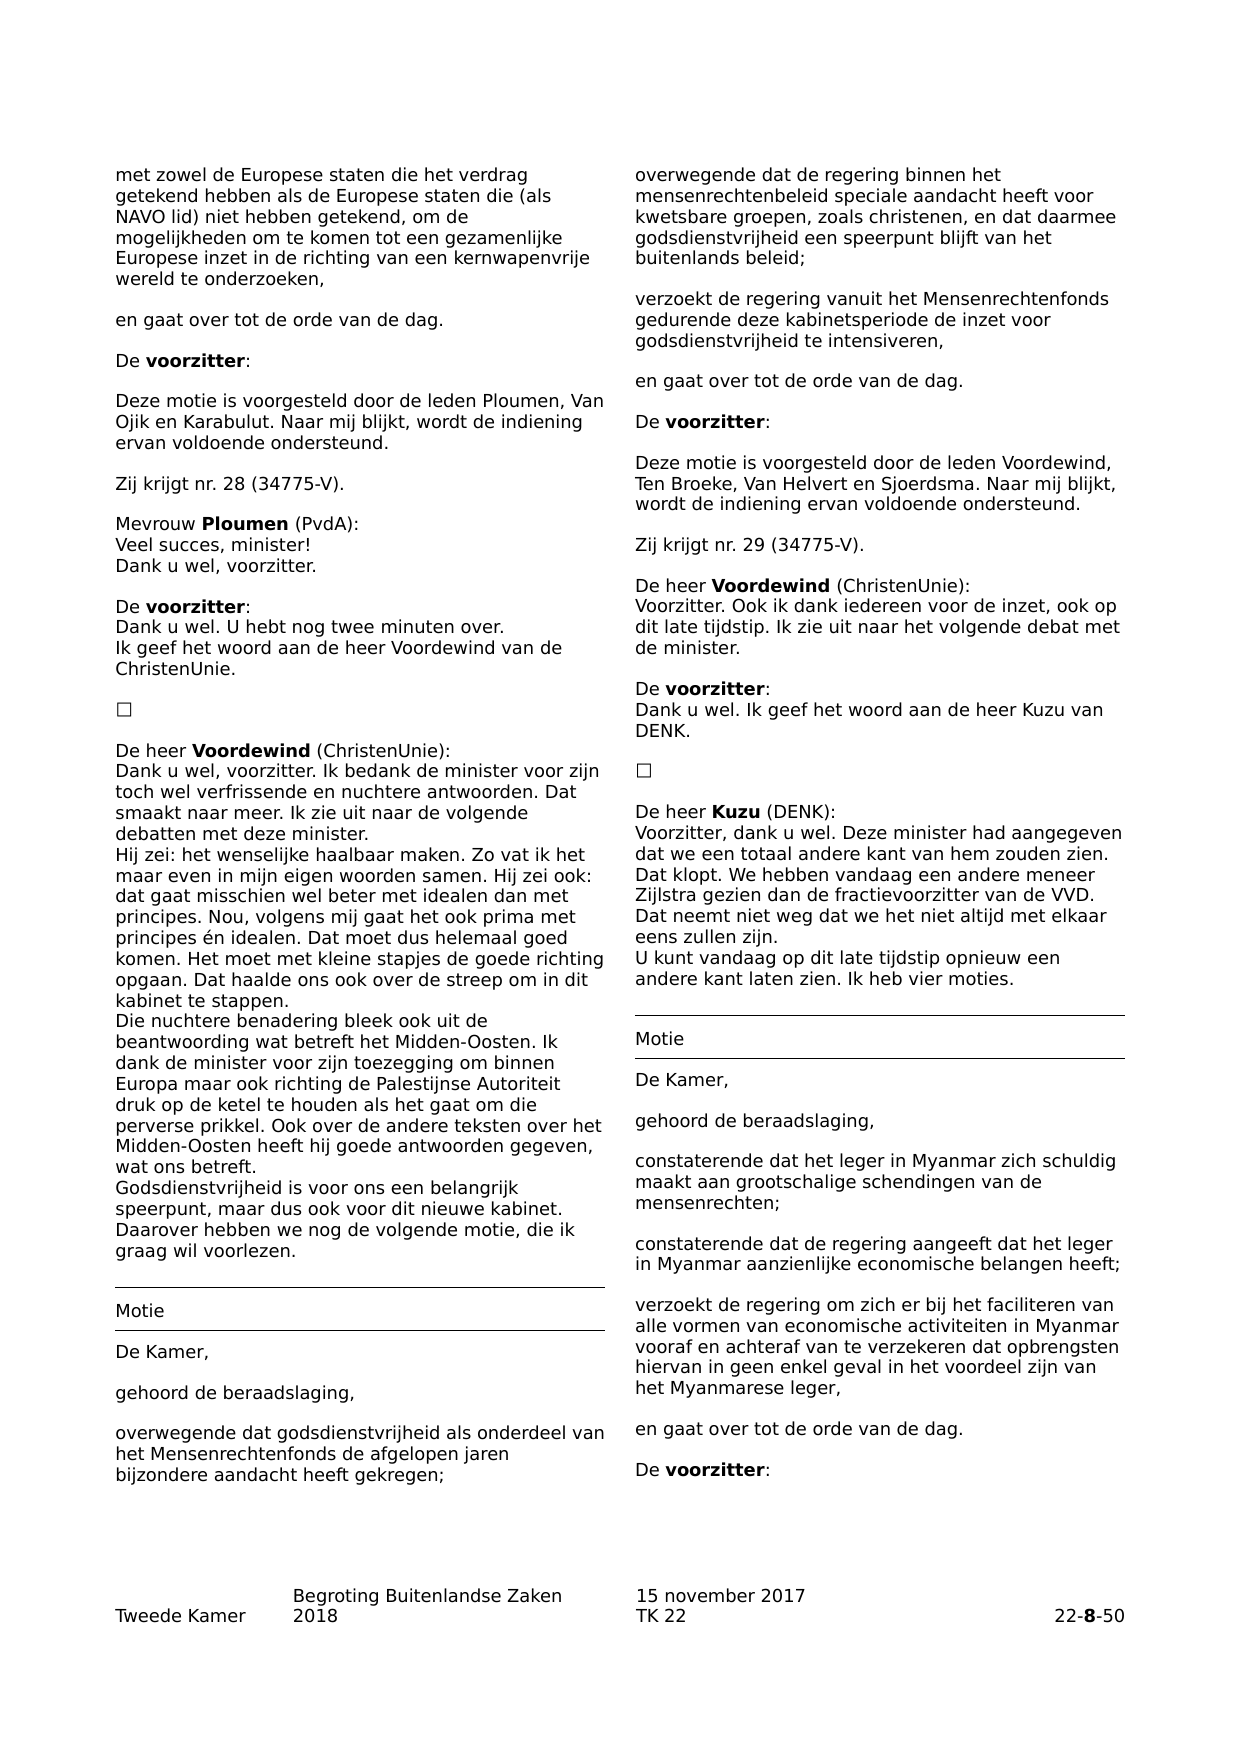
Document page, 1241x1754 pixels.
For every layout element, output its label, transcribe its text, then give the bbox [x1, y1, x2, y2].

text Dank u wel, voorzitter. Ik bedank de minister voor zijn toch wel verfrissende en nuchtere antwoorden. Dat smaakt naar meer. Ik zie uit naar de volgende debatten met deze minister. [115, 761, 605, 844]
text De voorzitter: [635, 412, 1125, 433]
text Zij krijgt nr. 28 (34775-V). [115, 473, 605, 494]
text De Kamer, [115, 1342, 605, 1362]
text Deze motie is voorgesteld door de leden Voordewind, Ten Broeke, Van Helvert en Sjoerdsma. Naar mij blijkt, wordt de indiening ervan voldoende ondersteund. [635, 453, 1125, 515]
text Mevrouw Ploumen (PvdA): [115, 514, 605, 535]
text en gaat over tot de orde van de dag. [635, 1419, 1125, 1439]
text De voorzitter: [115, 596, 605, 617]
text constaterende dat het leger in Myanmar zich schuldig maakt aan grootschalige schendingen van de mensenrechten; [635, 1151, 1125, 1213]
text overwegende dat de regering binnen het mensenrechtenbeleid speciale aandacht heeft voor kwetsbare groepen, zoals christenen, en dat daarmee godsdienstvrijheid een speerpunt blijft van het buitenlands beleid; [635, 165, 1125, 269]
text De heer Voordewind (ChristenUnie): [115, 740, 605, 761]
text gehoord de beraadslaging, [635, 1111, 1125, 1131]
text verzoekt de regering vanuit het Mensenrechtenfonds gedurende deze kabinetsperiode de inzet voor godsdienstvrijheid te intensiveren, [635, 289, 1125, 351]
text Godsdienstvrijheid is voor ons een belangrijk speerpunt, maar dus ook voor dit nieuwe kabinet. Daarover hebben we nog de volgende motie, die ik graag wil voorlezen. [115, 1178, 605, 1261]
text Dank u wel. Ik geef het woord aan de heer Kuzu van DENK. [635, 699, 1125, 741]
text Deze motie is voorgesteld door de leden Ploumen, Van Ojik en Karabulut. Naar mij blijkt, wordt de indiening ervan voldoende ondersteund. [115, 391, 605, 453]
text Motie [635, 1029, 1125, 1050]
text Veel succes, minister! [115, 535, 605, 556]
text overwegende dat godsdienstvrijheid als onderdeel van het Mensenrechtenfonds de afgelopen jaren bijzondere aandacht heeft gekregen; [115, 1423, 605, 1485]
text gehoord de beraadslaging, [115, 1382, 605, 1403]
text Die nuchtere benadering bleek ook uit de beantwoording wat betreft het Midden-Oosten. Ik dank de minister voor zijn toezegging om binnen Europa maar ook richting de Palestijnse Autoriteit druk op de ketel te houden als het gaat om die perverse prikkel. Ook over de andere teksten over het Midden-Oosten heeft hij goede antwoorden gegeven, wat ons betreft. [115, 1011, 605, 1178]
text De voorzitter: [635, 679, 1125, 699]
text ⬜ [115, 700, 605, 720]
text en gaat over tot de orde van de dag. [635, 371, 1125, 392]
text Voorzitter, dank u wel. Deze minister had aangegeven dat we een totaal andere kant van hem zouden zien. Dat klopt. We hebben vandaag een andere meneer Zijlstra gezien dan de fractievoorzitter van de VVD. Dat neemt niet weg dat we het niet altijd met elkaar eens zullen zijn. [635, 823, 1125, 948]
text Dank u wel. U hebt nog twee minuten over. [115, 617, 605, 638]
text De Kamer, [635, 1070, 1125, 1091]
text Dank u wel, voorzitter. [115, 556, 605, 576]
text U kunt vandaag op dit late tijdstip opnieuw een andere kant laten zien. Ik heb vier moties. [635, 948, 1125, 989]
text De voorzitter: [115, 350, 605, 371]
text De voorzitter: [635, 1459, 1125, 1480]
text verzoekt de regering om zich er bij het faciliteren van alle vormen van economische activiteiten in Myanmar vooraf en achteraf van te verzekeren dat opbrengsten hiervan in geen enkel geval in het voordeel zijn van het Myanmarese leger, [635, 1295, 1125, 1399]
text Ik geef het woord aan de heer Voordewind van de ChristenUnie. [115, 638, 605, 680]
text Motie [115, 1301, 605, 1322]
text en gaat over tot de orde van de dag. [115, 310, 605, 330]
text constaterende dat de regering aangeeft dat het leger in Myanmar aanzienlijke economische belangen heeft; [635, 1233, 1125, 1275]
text Hij zei: het wenselijke haalbaar maken. Zo vat ik het maar even in mijn eigen woorden samen. Hij zei ook: dat gaat misschien wel beter met idealen dan met principes. Nou, volgens mij gaat het ook prima met principes én idealen. Dat moet dus helemaal goed komen. Het moet met kleine stapjes de goede richting opgaan. Dat haalde ons ook over de streep om in dit kabinet te stappen. [115, 844, 605, 1011]
text Voorzitter. Ook ik dank iedereen voor de inzet, ook op dit late tijdstip. Ik zie uit naar het volgende debat met de minister. [635, 596, 1125, 659]
text Zij krijgt nr. 29 (34775-V). [635, 535, 1125, 556]
text met zowel de Europese staten die het verdrag getekend hebben als de Europese staten die (als NAVO lid) niet hebben getekend, om de mogelijkheden om te komen tot een gezamenlijke Europese inzet in de richting van een kernwapenvrije wereld te onderzoeken, [115, 165, 605, 290]
text De heer Kuzu (DENK): [635, 802, 1125, 823]
text ⬜ [635, 761, 1125, 782]
text De heer Voordewind (ChristenUnie): [635, 576, 1125, 596]
